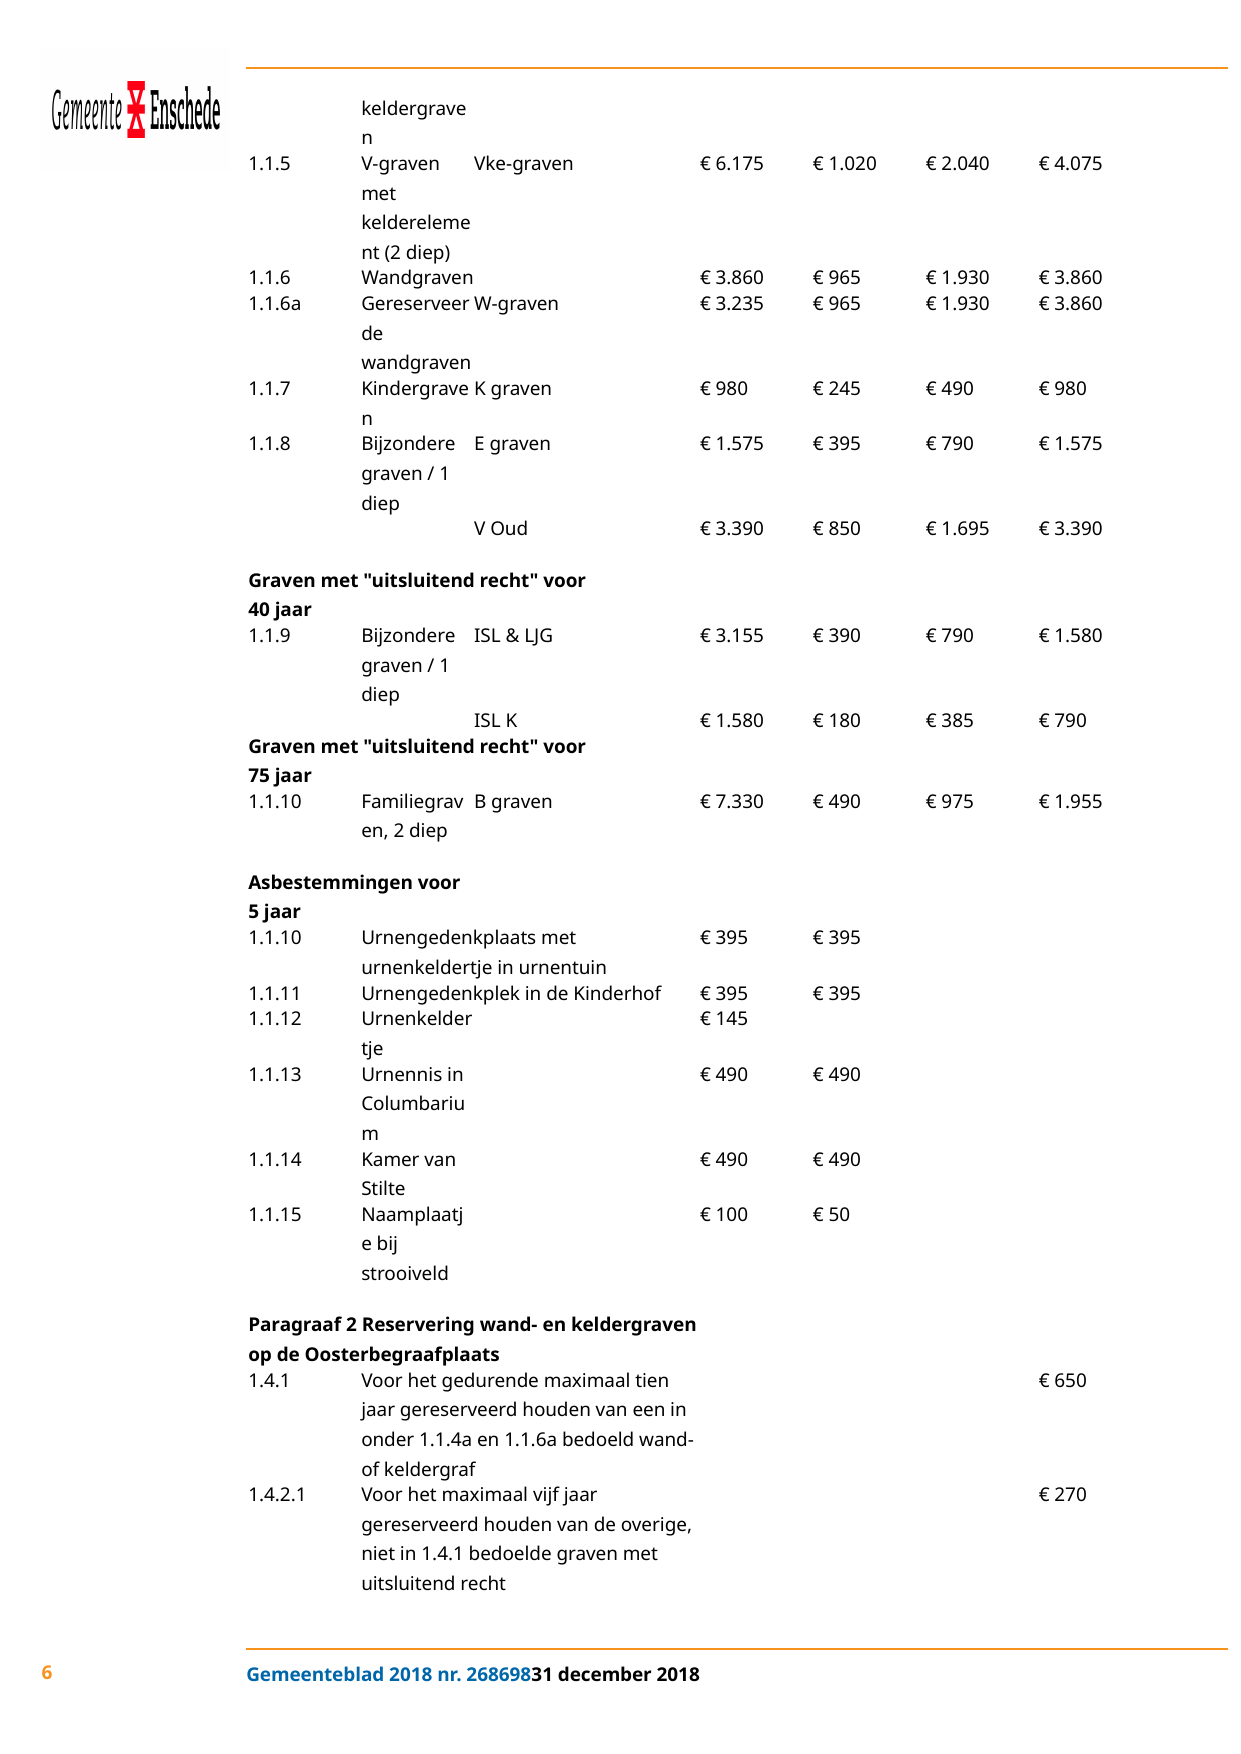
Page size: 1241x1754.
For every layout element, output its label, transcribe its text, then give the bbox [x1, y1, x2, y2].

table_cell € 385 [926, 707, 1038, 733]
table_cell € 3.390 [1039, 515, 1152, 541]
table_cell [587, 844, 700, 869]
table_cell [1039, 1201, 1152, 1286]
table_cell [587, 707, 700, 733]
table_cell 1.1.7 [248, 375, 361, 431]
table_cell 1.1.10 [248, 788, 361, 843]
table_cell [474, 1146, 587, 1201]
table_cell € 3.860 [1039, 265, 1152, 290]
table_cell [813, 1481, 926, 1596]
table_cell € 1.020 [813, 150, 926, 264]
table_cell [587, 1006, 700, 1061]
table_cell € 3.235 [700, 290, 813, 375]
table_cell [926, 1201, 1038, 1286]
table_cell [700, 1481, 813, 1596]
table_cell [813, 1367, 926, 1481]
table_cell [248, 541, 361, 567]
table_cell [587, 375, 700, 431]
table_cell V-graven met kelderelement (2 diep) [361, 150, 474, 264]
table_cell [700, 541, 813, 567]
table_cell 1.1.9 [248, 622, 361, 707]
table_cell € 965 [813, 265, 926, 290]
table_cell [813, 1312, 926, 1367]
table_cell € 6.175 [700, 150, 813, 264]
table_cell B graven [474, 788, 587, 843]
table_cell € 965 [813, 290, 926, 375]
table_cell [474, 844, 587, 869]
table_cell € 3.860 [1039, 290, 1152, 375]
table_cell 1.1.15 [248, 1201, 361, 1286]
table_cell € 395 [813, 431, 926, 515]
table_cell € 790 [1039, 707, 1152, 733]
table_cell [361, 541, 474, 567]
table_cell Voor het maximaal vijf jaar gereserveerd houden van de overige, niet in 1.4.1 bedoelde graven met uitsluitend recht [361, 1481, 700, 1596]
table_cell € 1.955 [1039, 788, 1152, 843]
table_cell [926, 1481, 1038, 1596]
table_cell 1.1.11 [248, 980, 361, 1006]
table_cell [587, 431, 700, 515]
table_cell [926, 1146, 1038, 1201]
table_cell [1039, 844, 1152, 869]
table_cell [1039, 925, 1152, 980]
table_cell [1039, 1312, 1152, 1367]
table_cell € 3.390 [700, 515, 813, 541]
table_cell 1.4.2.1 [248, 1481, 361, 1596]
table_cell € 850 [813, 515, 926, 541]
table_cell [587, 1286, 700, 1312]
table_cell € 390 [813, 622, 926, 707]
table_cell [587, 515, 700, 541]
table_cell € 650 [1039, 1367, 1152, 1481]
table_cell [700, 95, 813, 150]
table_cell [1039, 1146, 1152, 1201]
table_cell [587, 567, 700, 622]
table_cell [1039, 541, 1152, 567]
table_cell [926, 733, 1038, 788]
table_cell [813, 95, 926, 150]
table_cell [700, 567, 813, 622]
table_cell € 1.580 [700, 707, 813, 733]
table_cell [926, 95, 1038, 150]
table_cell [926, 1367, 1038, 1481]
table_cell [248, 1286, 361, 1312]
table_cell € 1.930 [926, 290, 1038, 375]
table_cell [587, 1061, 700, 1146]
table_cell 1.1.5 [248, 150, 361, 264]
table_cell K graven [474, 375, 587, 431]
table_cell € 790 [926, 622, 1038, 707]
table_cell € 1.695 [926, 515, 1038, 541]
table_cell € 975 [926, 788, 1038, 843]
table_cell [474, 869, 587, 924]
table_cell keldergraven [361, 95, 474, 150]
table_cell [926, 1061, 1038, 1146]
table_cell [248, 844, 361, 869]
table_cell [1039, 1286, 1152, 1312]
table_cell [1039, 95, 1152, 150]
table_cell 1.1.6a [248, 290, 361, 375]
table_cell Urnennis in Columbarium [361, 1061, 474, 1146]
table_cell [926, 567, 1038, 622]
table_cell [1039, 733, 1152, 788]
table_cell [1039, 980, 1152, 1006]
table_cell [474, 95, 587, 150]
table_cell [700, 1286, 813, 1312]
table_cell 1.1.13 [248, 1061, 361, 1146]
table_cell [587, 541, 700, 567]
table_cell [700, 869, 813, 924]
table_cell [926, 1286, 1038, 1312]
table_cell € 245 [813, 375, 926, 431]
table_cell [587, 788, 700, 843]
table_cell [813, 567, 926, 622]
table_cell € 1.575 [1039, 431, 1152, 515]
table_cell 1.1.12 [248, 1006, 361, 1061]
table_cell 1.4.1 [248, 1367, 361, 1481]
table_cell W-graven [474, 290, 587, 375]
table_cell ISL & LJG [474, 622, 587, 707]
table_cell [361, 707, 474, 733]
table_cell [587, 1201, 700, 1286]
table_cell € 490 [813, 788, 926, 843]
table_cell [700, 1367, 813, 1481]
table_cell [587, 150, 700, 264]
table_cell [361, 844, 474, 869]
table_cell [926, 869, 1038, 924]
table_cell € 7.330 [700, 788, 813, 843]
table_cell € 980 [1039, 375, 1152, 431]
table_cell ISL K [474, 707, 587, 733]
table_cell Bijzondere graven / 1 diep [361, 431, 474, 515]
table_cell Urnengedenkplaats met urnenkeldertje in urnentuin [361, 925, 700, 980]
table_cell € 180 [813, 707, 926, 733]
table_cell [361, 1286, 474, 1312]
table_cell [587, 1146, 700, 1201]
table_cell [587, 622, 700, 707]
table_cell € 4.075 [1039, 150, 1152, 264]
table_cell [926, 1312, 1038, 1367]
table_cell [1039, 1061, 1152, 1146]
table_cell [474, 265, 587, 290]
table_cell Vke-graven [474, 150, 587, 264]
table_cell [474, 1006, 587, 1061]
table_cell [926, 925, 1038, 980]
table_cell [361, 515, 474, 541]
table_cell Urnengedenkplek in de Kinderhof [361, 980, 700, 1006]
table_cell [587, 95, 700, 150]
table_cell [700, 733, 813, 788]
table_cell € 490 [700, 1146, 813, 1201]
table_cell € 2.040 [926, 150, 1038, 264]
table_cell [700, 844, 813, 869]
table_cell [926, 1006, 1038, 1061]
table_cell Graven met "uitsluitend recht" voor 40 jaar [248, 567, 587, 622]
table_cell 1.1.8 [248, 431, 361, 515]
table_cell € 50 [813, 1201, 926, 1286]
table_cell € 490 [813, 1146, 926, 1201]
table_cell € 1.575 [700, 431, 813, 515]
table_cell [926, 541, 1038, 567]
table_cell [813, 844, 926, 869]
table_cell Familiegraven, 2 diep [361, 788, 474, 843]
table_cell Graven met "uitsluitend recht" voor 75 jaar [248, 733, 587, 788]
table_cell € 490 [700, 1061, 813, 1146]
table_cell [813, 1006, 926, 1061]
table_cell [1039, 567, 1152, 622]
table_cell € 270 [1039, 1481, 1152, 1596]
picture [41, 47, 231, 172]
table_cell Kindergraven [361, 375, 474, 431]
table_cell € 1.580 [1039, 622, 1152, 707]
table_cell € 395 [813, 980, 926, 1006]
table_cell [700, 1312, 813, 1367]
table_cell € 145 [700, 1006, 813, 1061]
table_cell [474, 541, 587, 567]
table_cell [926, 980, 1038, 1006]
table_cell [813, 869, 926, 924]
table_cell € 790 [926, 431, 1038, 515]
table_cell Voor het gedurende maximaal tien jaar gereserveerd houden van een in onder 1.1.4a en 1.1.6a bedoeld wand- of keldergraf [361, 1367, 700, 1481]
table_cell 1.1.6 [248, 265, 361, 290]
table_cell € 980 [700, 375, 813, 431]
table_cell [474, 1286, 587, 1312]
table_cell [587, 265, 700, 290]
table_cell Paragraaf 2 Reservering wand- en keldergraven op de Oosterbegraafplaats [248, 1312, 700, 1367]
table_cell Gereserveerde wandgraven [361, 290, 474, 375]
table_cell € 1.930 [926, 265, 1038, 290]
table_cell € 3.860 [700, 265, 813, 290]
table_cell [248, 95, 361, 150]
table_cell Naamplaatje bij strooiveld [361, 1201, 474, 1286]
table_cell Urnenkeldertje [361, 1006, 474, 1061]
table_cell € 395 [700, 925, 813, 980]
table_cell € 395 [700, 980, 813, 1006]
table_cell [1039, 869, 1152, 924]
table_cell € 395 [813, 925, 926, 980]
table_cell [813, 733, 926, 788]
table_cell [474, 1061, 587, 1146]
table_cell Asbestemmingen voor 5 jaar [248, 869, 474, 924]
table_cell [587, 869, 700, 924]
table_cell V Oud [474, 515, 587, 541]
table_cell [813, 541, 926, 567]
table_cell [813, 1286, 926, 1312]
table_cell € 100 [700, 1201, 813, 1286]
table_cell [248, 515, 361, 541]
table_cell [926, 844, 1038, 869]
table_cell € 3.155 [700, 622, 813, 707]
table_cell € 490 [813, 1061, 926, 1146]
table_cell € 490 [926, 375, 1038, 431]
table_cell 1.1.14 [248, 1146, 361, 1201]
table_cell Bijzondere graven / 1 diep [361, 622, 474, 707]
table_cell Wandgraven [361, 265, 474, 290]
table_cell [1039, 1006, 1152, 1061]
table_cell [474, 1201, 587, 1286]
table_cell [587, 290, 700, 375]
table_cell E graven [474, 431, 587, 515]
table_cell Kamer van Stilte [361, 1146, 474, 1201]
table_cell [248, 707, 361, 733]
table_cell [587, 733, 700, 788]
table_cell 1.1.10 [248, 925, 361, 980]
